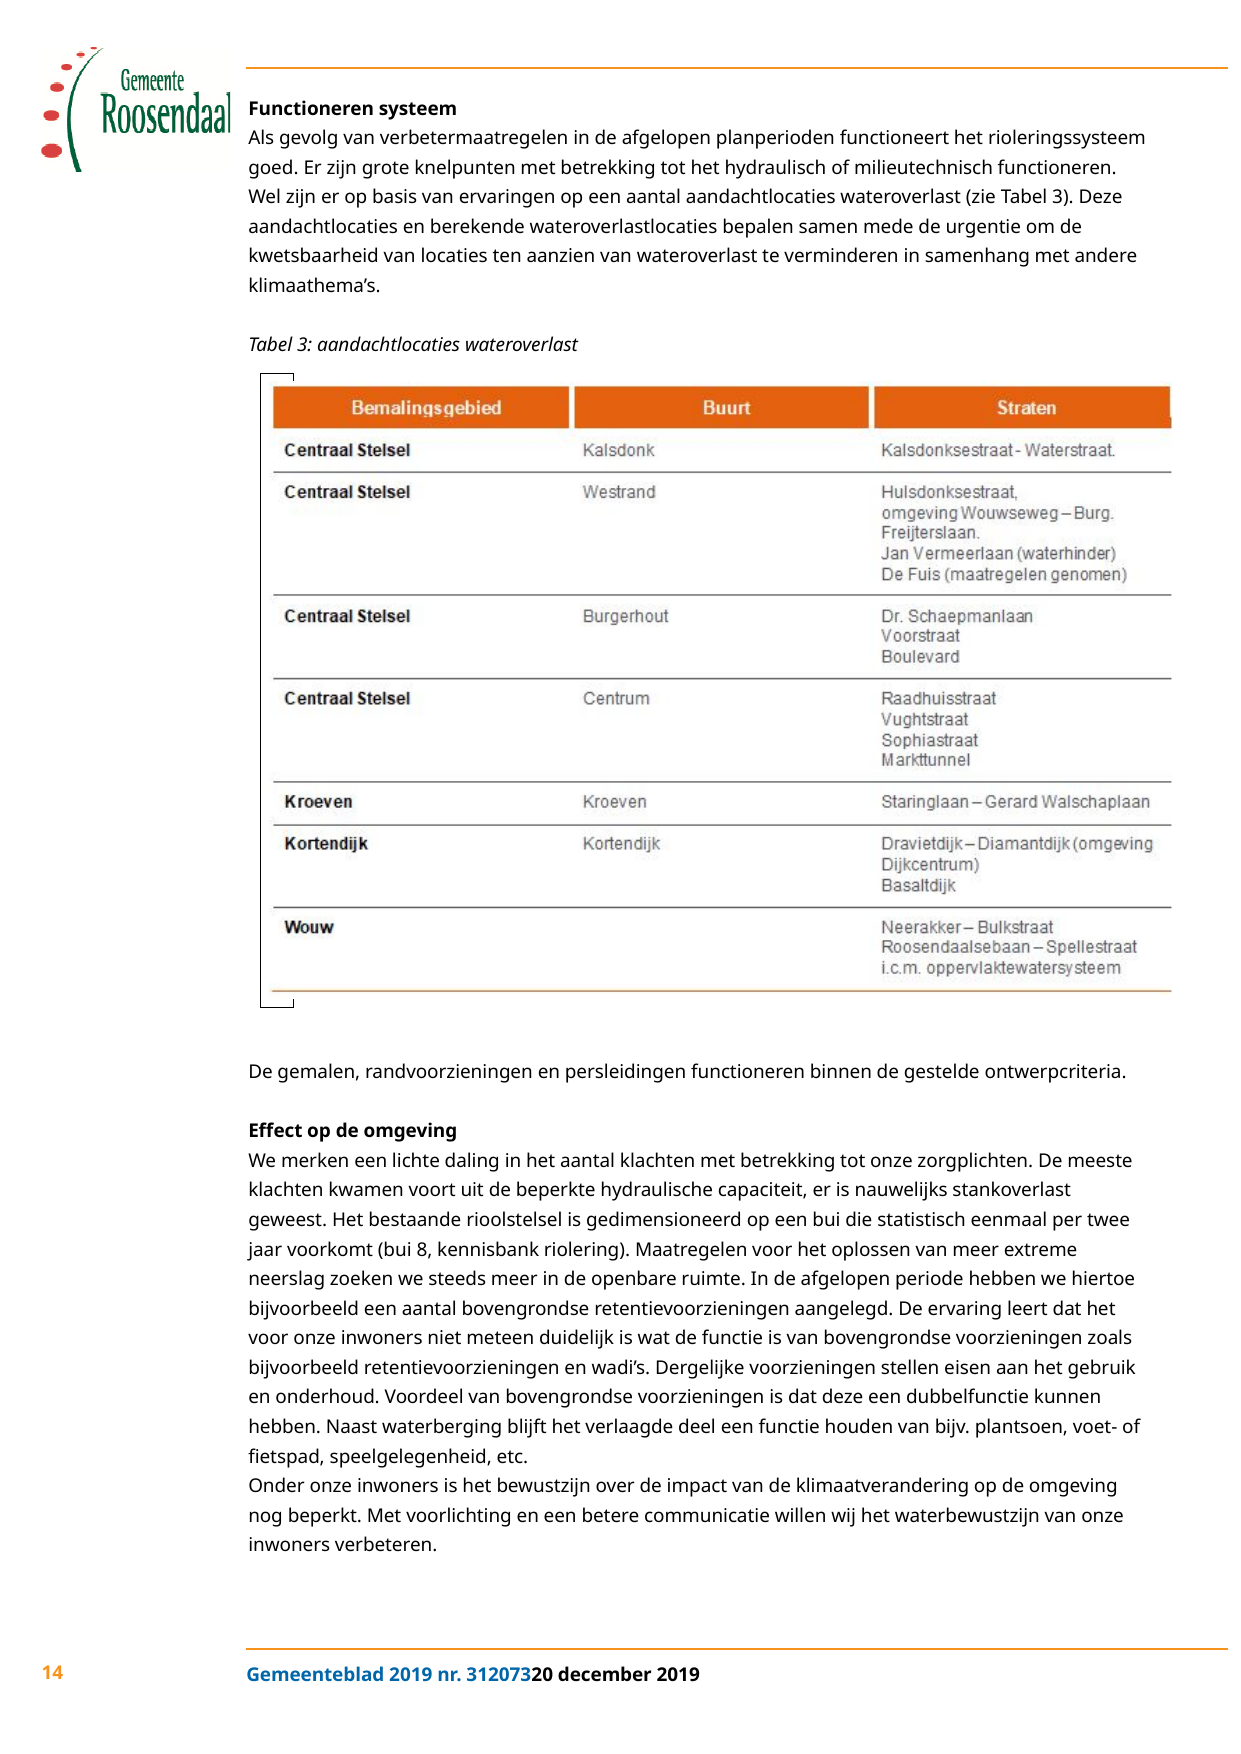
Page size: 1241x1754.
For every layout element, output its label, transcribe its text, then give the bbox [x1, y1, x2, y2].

text Onder onze inwoners is het bewustzijn over de impact van de klimaatverandering op de omgeving nog beperkt. Met voorlichting en een betere communicatie willen wij het waterbewustzijn van onze inwoners verbeteren. [248, 1472, 1152, 1557]
picture [268, 381, 1173, 999]
text We merken een lichte daling in het aantal klachten met betrekking tot onze zorgplichten. De meeste klachten kwamen voort uit de beperkte hydraulische capaciteit, er is nauwelijks stankoverlast geweest. Het bestaande rioolstelsel is gedimensioneerd op een bui die statistisch eenmaal per twee jaar voorkomt (bui 8, kennisbank riolering). Maatregelen voor het oplossen van meer extreme neerslag zoeken we steeds meer in de openbare ruimte. In de afgelopen periode hebben we hiertoe bijvoorbeeld een aantal bovengrondse retentievoorzieningen aangelegd. De ervaring leert dat het voor onze inwoners niet meteen duidelijk is wat de functie is van bovengrondse voorzieningen zoals bijvoorbeeld retentievoorzieningen en wadi’s. Dergelijke voorzieningen stellen eisen aan het gebruik en onderhoud. Voordeel van bovengrondse voorzieningen is dat deze een dubbelfunctie kunnen hebben. Naast waterberging blijft het verlaagde deel een functie houden van bijv. plantsoen, voet- of fietspad, speelgelegenheid, etc. [248, 1147, 1152, 1469]
text Functioneren systeem [248, 95, 1152, 121]
picture [41, 47, 231, 172]
text Tabel 3: aandachtlocaties wateroverlast [248, 331, 1152, 357]
text Als gevolg van verbetermaatregelen in de afgelopen planperioden functioneert het rioleringssysteem goed. Er zijn grote knelpunten met betrekking tot het hydraulisch of milieutechnisch functioneren. Wel zijn er op basis van ervaringen op een aantal aandachtlocaties wateroverlast (zie Tabel 3). Deze aandachtlocaties en berekende wateroverlastlocaties bepalen samen mede de urgentie om de kwetsbaarheid van locaties ten aanzien van wateroverlast te verminderen in samenhang met andere klimaathema’s. [248, 124, 1152, 298]
text Effect op de omgeving [248, 1117, 1152, 1143]
text De gemalen, randvoorzieningen en persleidingen functioneren binnen de gestelde ontwerpcriteria. [248, 1058, 1152, 1084]
